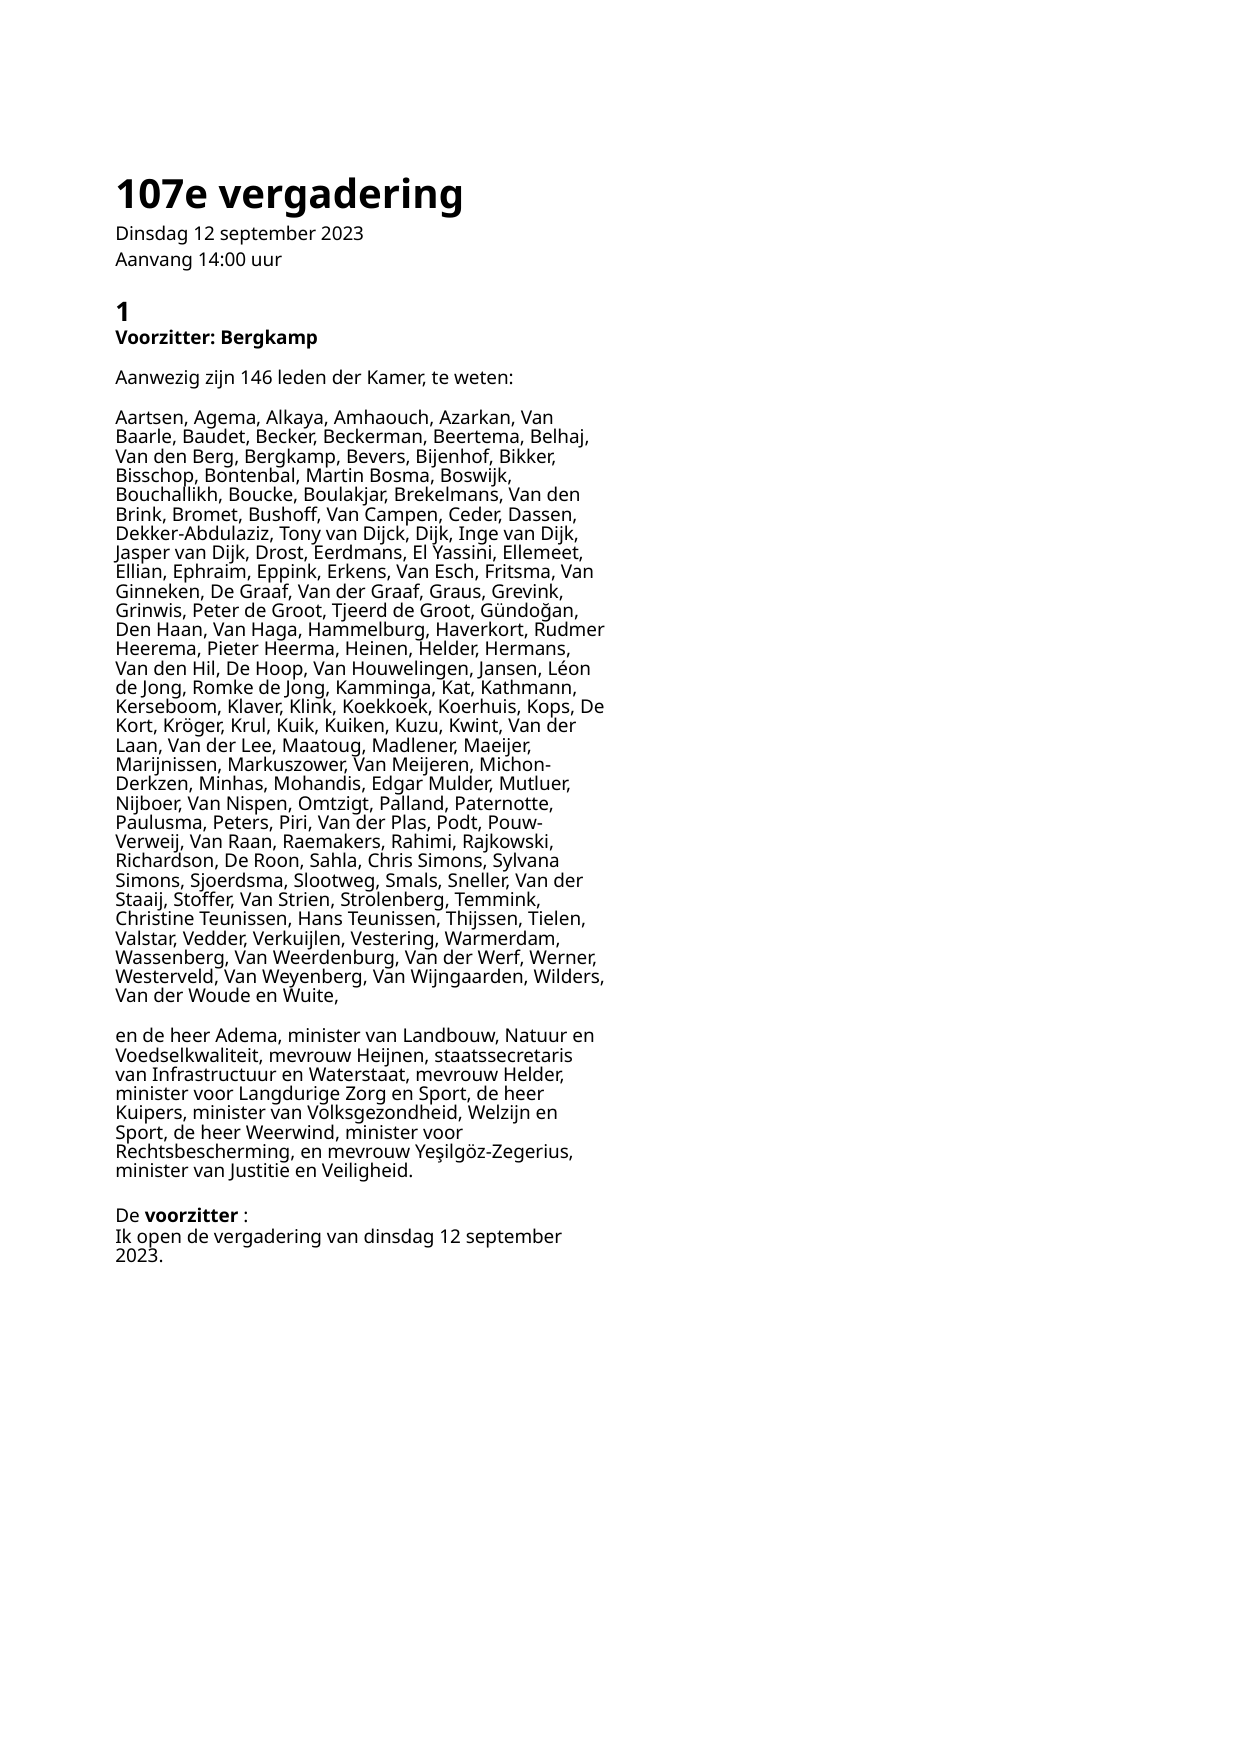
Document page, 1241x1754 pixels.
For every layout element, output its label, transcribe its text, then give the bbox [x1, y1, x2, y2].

text 107e vergadering [115, 165, 605, 220]
text Voorzitter: Bergkamp [115, 329, 605, 348]
text Aartsen, Agema, Alkaya, Amhaouch, Azarkan, Van Baarle, Baudet, Becker, Beckerman, Beertema, Belhaj, Van den Berg, Bergkamp, Bevers, Bijenhof, Bikker, Bisschop, Bontenbal, Martin Bosma, Boswijk, Bouchallikh, Boucke, Boulakjar, Brekelmans, Van den Brink, Bromet, Bushoff, Van Campen, Ceder, Dassen, Dekker-Abdulaziz, Tony van Dijck, Dijk, Inge van Dijk, Jasper van Dijk, Drost, Eerdmans, El Yassini, Ellemeet, Ellian, Ephraim, Eppink, Erkens, Van Esch, Fritsma, Van Ginneken, De Graaf, Van der Graaf, Graus, Grevink, Grinwis, Peter de Groot, Tjeerd de Groot, Gündoğan, Den Haan, Van Haga, Hammelburg, Haverkort, Rudmer Heerema, Pieter Heerma, Heinen, Helder, Hermans, Van den Hil, De Hoop, Van Houwelingen, Jansen, Léon de Jong, Romke de Jong, Kamminga, Kat, Kathmann, Kerseboom, Klaver, Klink, Koekkoek, Koerhuis, Kops, De Kort, Kröger, Krul, Kuik, Kuiken, Kuzu, Kwint, Van der Laan, Van der Lee, Maatoug, Madlener, Maeijer, Marijnissen, Markuszower, Van Meijeren, Michon-Derkzen, Minhas, Mohandis, Edgar Mulder, Mutluer, Nijboer, Van Nispen, Omtzigt, Palland, Paternotte, Paulusma, Peters, Piri, Van der Plas, Podt, Pouw-Verweij, Van Raan, Raemakers, Rahimi, Rajkowski, Richardson, De Roon, Sahla, Chris Simons, Sylvana Simons, Sjoerdsma, Slootweg, Smals, Sneller, Van der Staaij, Stoffer, Van Strien, Strolenberg, Temmink, Christine Teunissen, Hans Teunissen, Thijssen, Tielen, Valstar, Vedder, Verkuijlen, Vestering, Warmerdam, Wassenberg, Van Weerdenburg, Van der Werf, Werner, Westerveld, Van Weyenberg, Van Wijngaarden, Wilders, Van der Woude en Wuite, [115, 409, 605, 1007]
text Aanwezig zijn 146 leden der Kamer, te weten: [115, 369, 605, 388]
text Dinsdag 12 september 2023 [115, 220, 605, 246]
text 1 [115, 292, 605, 329]
text Aanvang 14:00 uur [115, 246, 605, 272]
text en de heer Adema, minister van Landbouw, Natuur en Voedselkwaliteit, mevrouw Heijnen, staatssecretaris van Infrastructuur en Waterstaat, mevrouw Helder, minister voor Langdurige Zorg en Sport, de heer Kuipers, minister van Volksgezondheid, Welzijn en Sport, de heer Weerwind, minister voor Rechtsbescherming, en mevrouw Yeşilgöz-Zegerius, minister van Justitie en Veiligheid. [115, 1027, 605, 1181]
text De voorzitter : [115, 1202, 605, 1228]
text Ik open de vergadering van dinsdag 12 september 2023. [115, 1228, 605, 1267]
